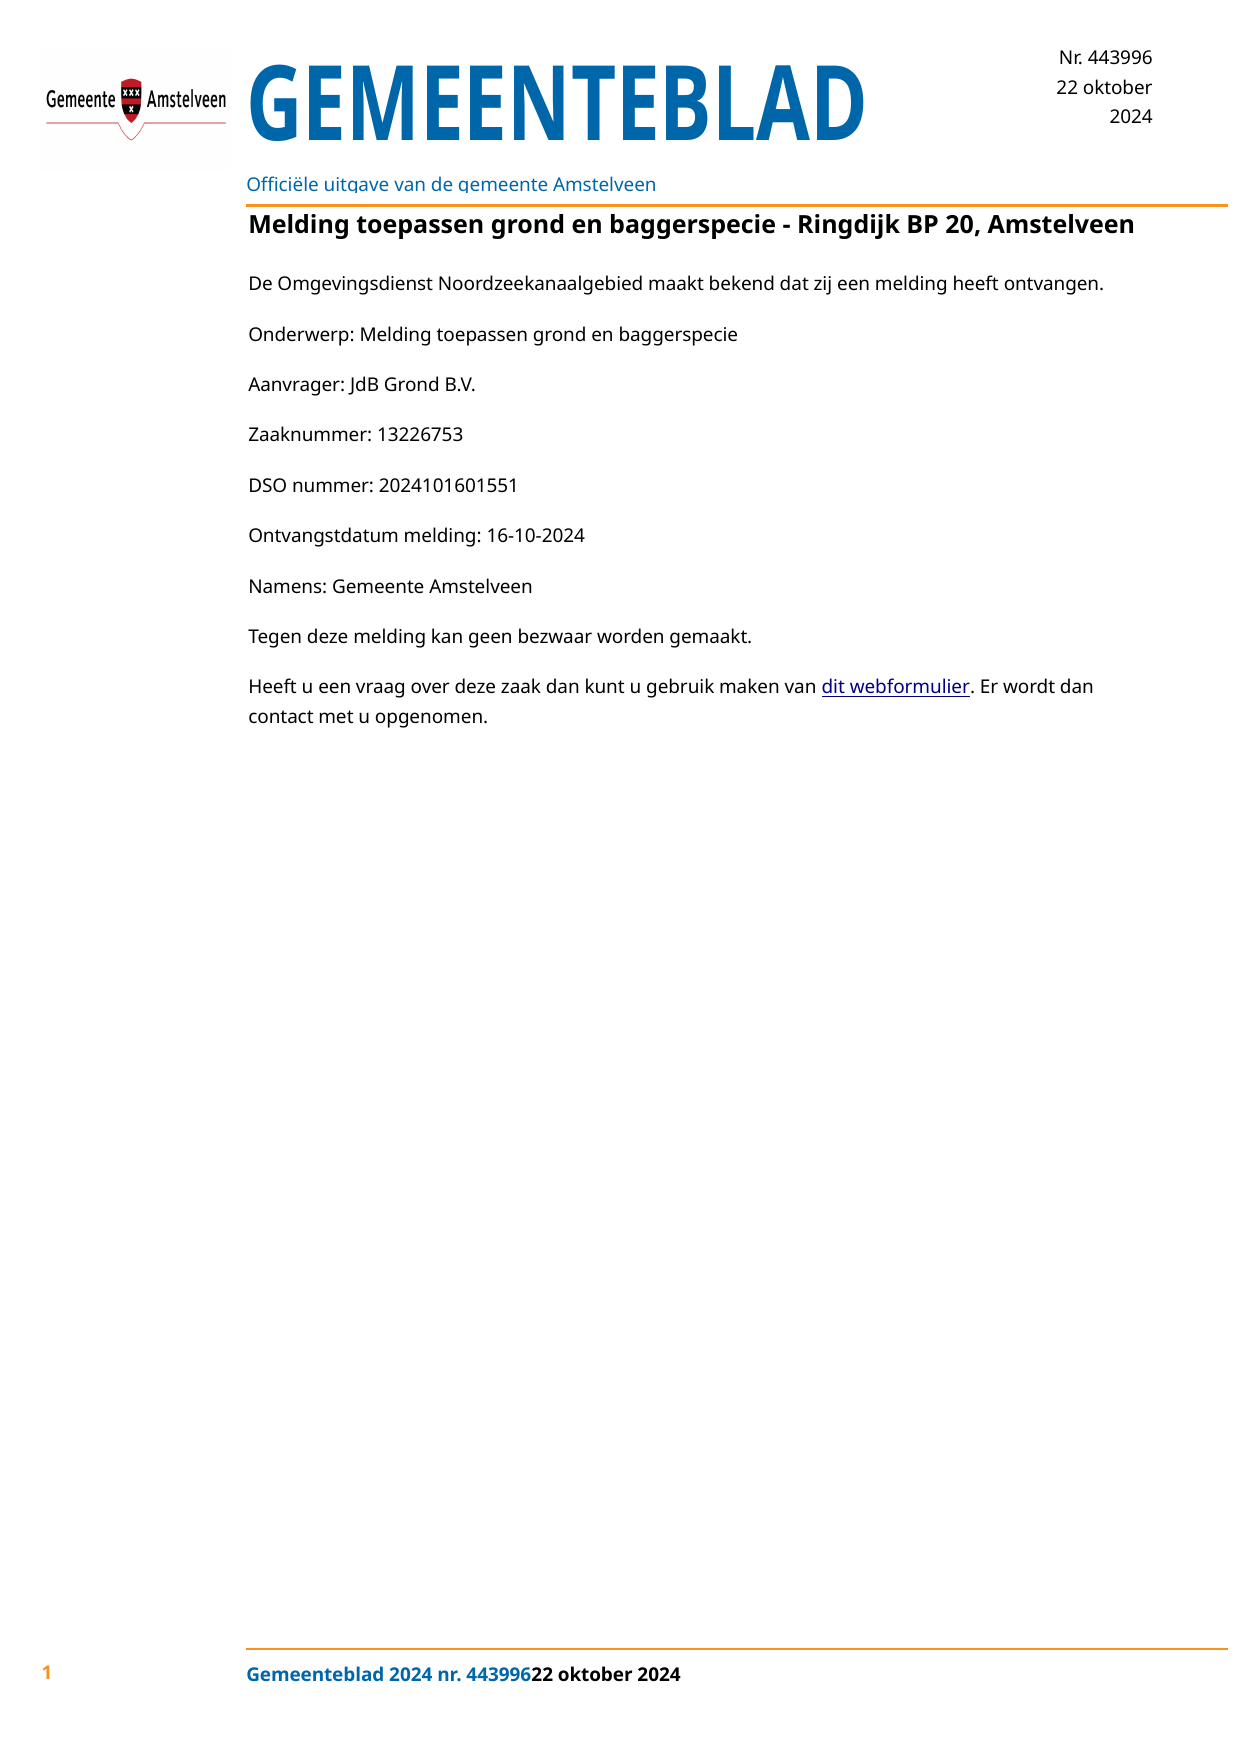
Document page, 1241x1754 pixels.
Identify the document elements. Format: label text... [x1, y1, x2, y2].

text Ontvangstdatum melding: 16-10-2024 [248, 522, 1152, 548]
text Onderwerp: Melding toepassen grond en baggerspecie [248, 321, 1152, 346]
text Aanvrager: JdB Grond B.V. [248, 371, 1152, 397]
text Melding toepassen grond en baggerspecie - Ringdijk BP 20, Amstelveen [248, 207, 1152, 241]
text Zaaknummer: 13226753 [248, 422, 1152, 447]
text DSO nummer: 2024101601551 [248, 472, 1152, 498]
picture [41, 47, 231, 172]
text De Omgevingsdienst Noordzeekanaalgebied maakt bekend dat zij een melding heeft ontvangen. [248, 270, 1152, 296]
text Namens: Gemeente Amstelveen [248, 573, 1152, 598]
text Tegen deze melding kan geen bezwaar worden gemaakt. [248, 623, 1152, 649]
text Heeft u een vraag over deze zaak dan kunt u gebruik maken van dit webformulier. Er wordt dan contact met u opgenomen. [248, 674, 1152, 729]
